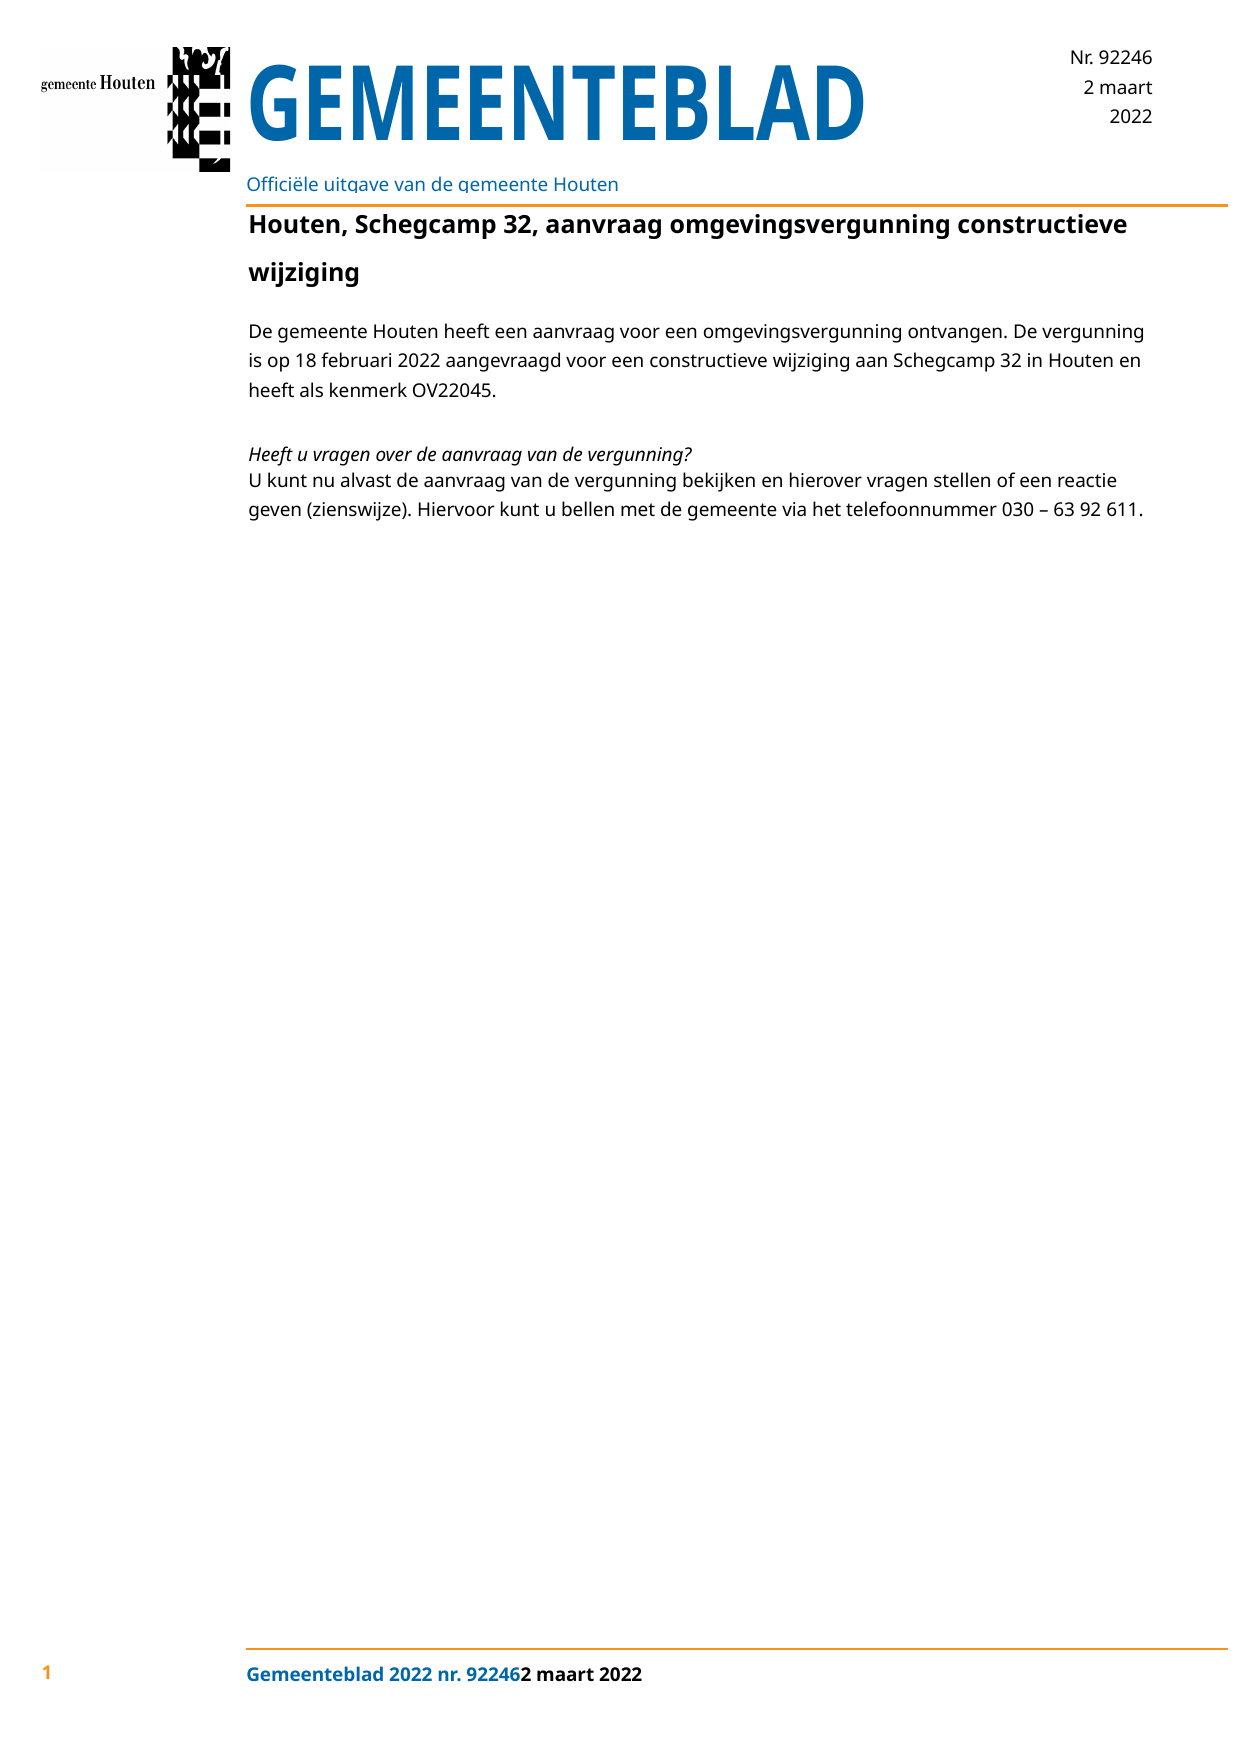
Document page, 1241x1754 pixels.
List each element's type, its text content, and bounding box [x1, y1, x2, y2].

text Houten, Schegcamp 32, aanvraag omgevingsvergunning constructieve wijziging [248, 207, 1152, 288]
text Heeft u vragen over de aanvraag van de vergunning? [248, 441, 1152, 467]
picture [41, 47, 231, 172]
text U kunt nu alvast de aanvraag van de vergunning bekijken en hierover vragen stellen of een reactie geven (zienswijze). Hiervoor kunt u bellen met de gemeente via het telefoonnummer 030 – 63 92 611. [248, 467, 1152, 522]
text De gemeente Houten heeft een aanvraag voor een omgevingsvergunning ontvangen. De vergunning is op 18 februari 2022 aangevraagd voor een constructieve wijziging aan Schegcamp 32 in Houten en heeft als kenmerk OV22045. [248, 318, 1152, 403]
